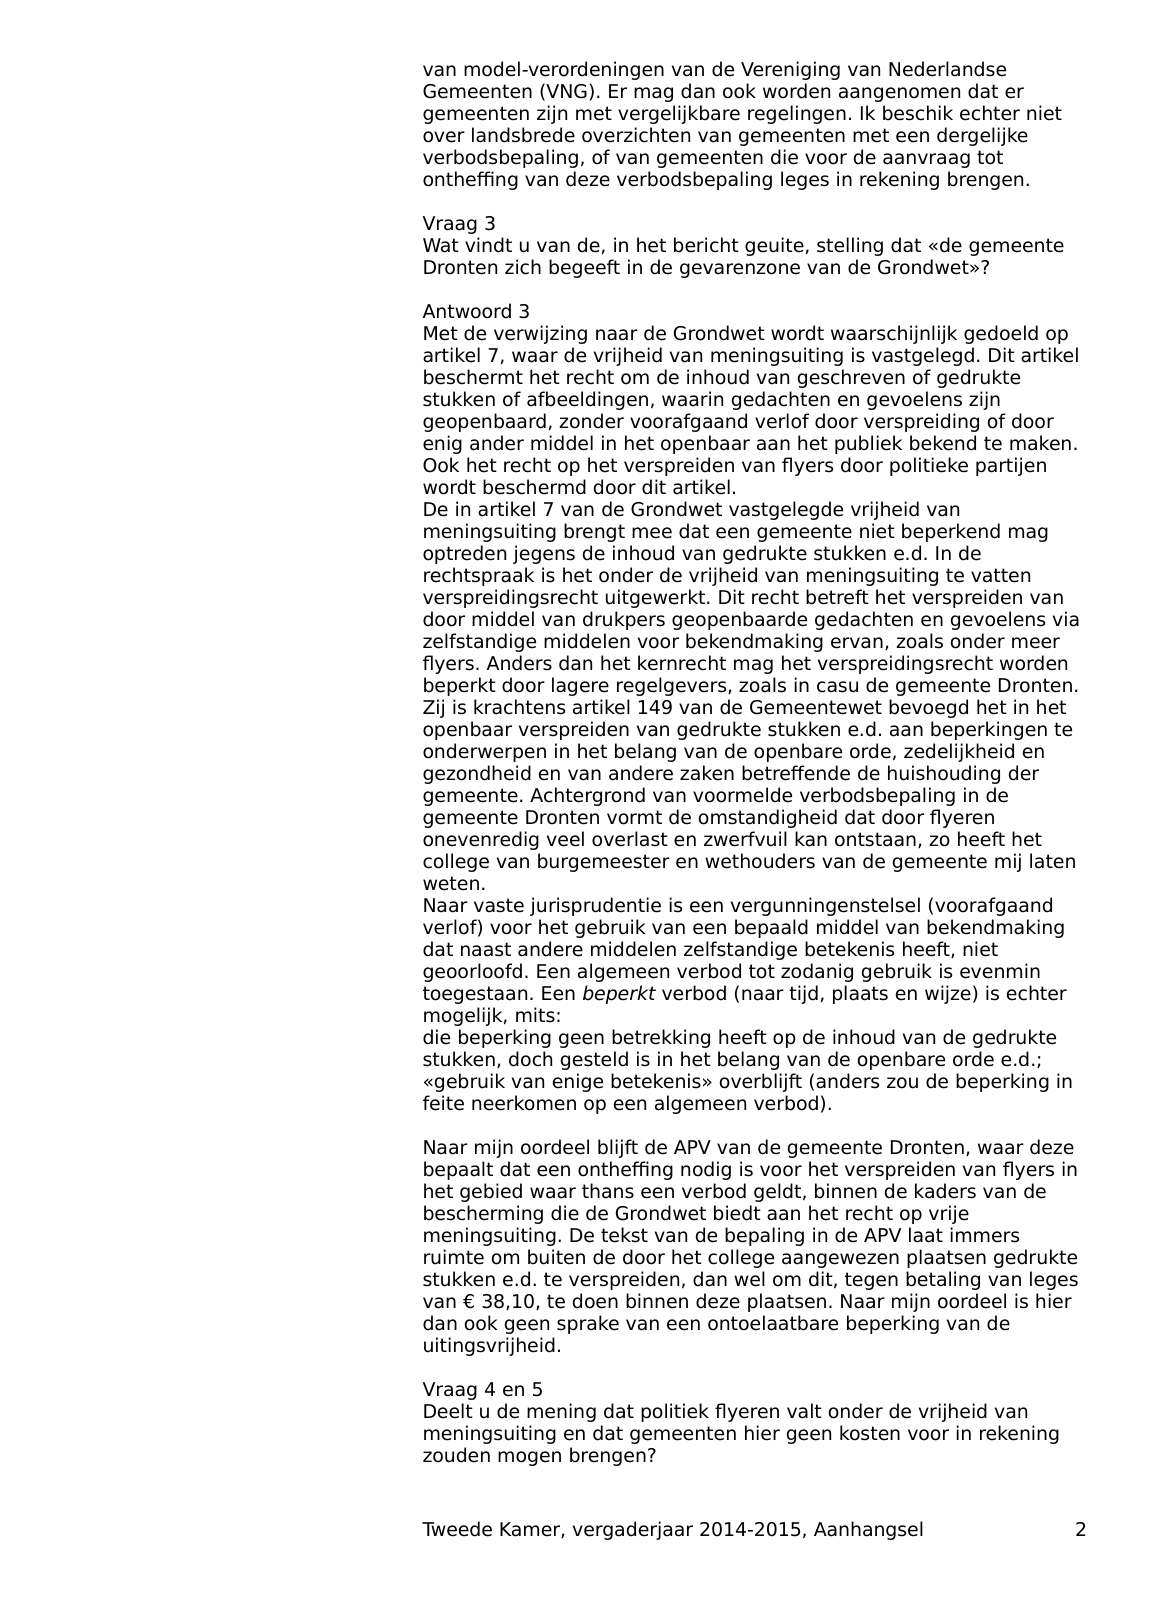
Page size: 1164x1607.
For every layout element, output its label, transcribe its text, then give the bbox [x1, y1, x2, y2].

text Naar mijn oordeel blijft de APV van de gemeente Dronten, waar deze bepaalt dat een ontheffing nodig is voor het verspreiden van flyers in het gebied waar thans een verbod geldt, binnen de kaders van de bescherming die de Grondwet biedt aan het recht op vrije meningsuiting. De tekst van de bepaling in de APV laat immers ruimte om buiten de door het college aangewezen plaatsen gedrukte stukken e.d. te verspreiden, dan wel om dit, tegen betaling van leges van € 38,10, te doen binnen deze plaatsen. Naar mijn oordeel is hier dan ook geen sprake van een ontoelaatbare beperking van de uitingsvrijheid. [422, 1137, 1087, 1356]
text Antwoord 3 [422, 301, 1087, 323]
text Met de verwijzing naar de Grondwet wordt waarschijnlijk gedoeld op artikel 7, waar de vrijheid van meningsuiting is vastgelegd. Dit artikel beschermt het recht om de inhoud van geschreven of gedrukte stukken of afbeeldingen, waarin gedachten en gevoelens zijn geopenbaard, zonder voorafgaand verlof door verspreiding of door enig ander middel in het openbaar aan het publiek bekend te maken. Ook het recht op het verspreiden van flyers door politieke partijen wordt beschermd door dit artikel. [422, 323, 1087, 499]
text Vraag 4 en 5 [422, 1379, 1087, 1401]
text Wat vindt u van de, in het bericht geuite, stelling dat «de gemeente Dronten zich begeeft in de gevarenzone van de Grondwet»? [422, 235, 1087, 279]
text De in artikel 7 van de Grondwet vastgelegde vrijheid van meningsuiting brengt mee dat een gemeente niet beperkend mag optreden jegens de inhoud van gedrukte stukken e.d. In de rechtspraak is het onder de vrijheid van meningsuiting te vatten verspreidingsrecht uitgewerkt. Dit recht betreft het verspreiden van door middel van drukpers geopenbaarde gedachten en gevoelens via zelfstandige middelen voor bekendmaking ervan, zoals onder meer flyers. Anders dan het kernrecht mag het verspreidingsrecht worden beperkt door lagere regelgevers, zoals in casu de gemeente Dronten. Zij is krachtens artikel 149 van de Gemeentewet bevoegd het in het openbaar verspreiden van gedrukte stukken e.d. aan beperkingen te onderwerpen in het belang van de openbare orde, zedelijkheid en gezondheid en van andere zaken betreffende de huishouding der gemeente. Achtergrond van voormelde verbodsbepaling in de gemeente Dronten vormt de omstandigheid dat door flyeren onevenredig veel overlast en zwerfvuil kan ontstaan, zo heeft het college van burgemeester en wethouders van de gemeente mij laten weten. [422, 499, 1087, 895]
text Deelt u de mening dat politiek flyeren valt onder de vrijheid van meningsuiting en dat gemeenten hier geen kosten voor in rekening zouden mogen brengen? [422, 1401, 1087, 1467]
text «gebruik van enige betekenis» overblijft (anders zou de beperking in feite neerkomen op een algemeen verbod). [422, 1071, 1087, 1114]
text Naar vaste jurisprudentie is een vergunningenstelsel (voorafgaand verlof) voor het gebruik van een bepaald middel van bekendmaking dat naast andere middelen zelfstandige betekenis heeft, niet geoorloofd. Een algemeen verbod tot zodanig gebruik is evenmin toegestaan. Een beperkt verbod (naar tijd, plaats en wijze) is echter mogelijk, mits: [422, 895, 1087, 1027]
text die beperking geen betrekking heeft op de inhoud van de gedrukte stukken, doch gesteld is in het belang van de openbare orde e.d.; [422, 1027, 1087, 1071]
text van model-verordeningen van de Vereniging van Nederlandse Gemeenten (VNG). Er mag dan ook worden aangenomen dat er gemeenten zijn met vergelijkbare regelingen. Ik beschik echter niet over landsbrede overzichten van gemeenten met een dergelijke verbodsbepaling, of van gemeenten die voor de aanvraag tot ontheffing van deze verbodsbepaling leges in rekening brengen. [422, 59, 1087, 191]
text Vraag 3 [422, 213, 1087, 235]
